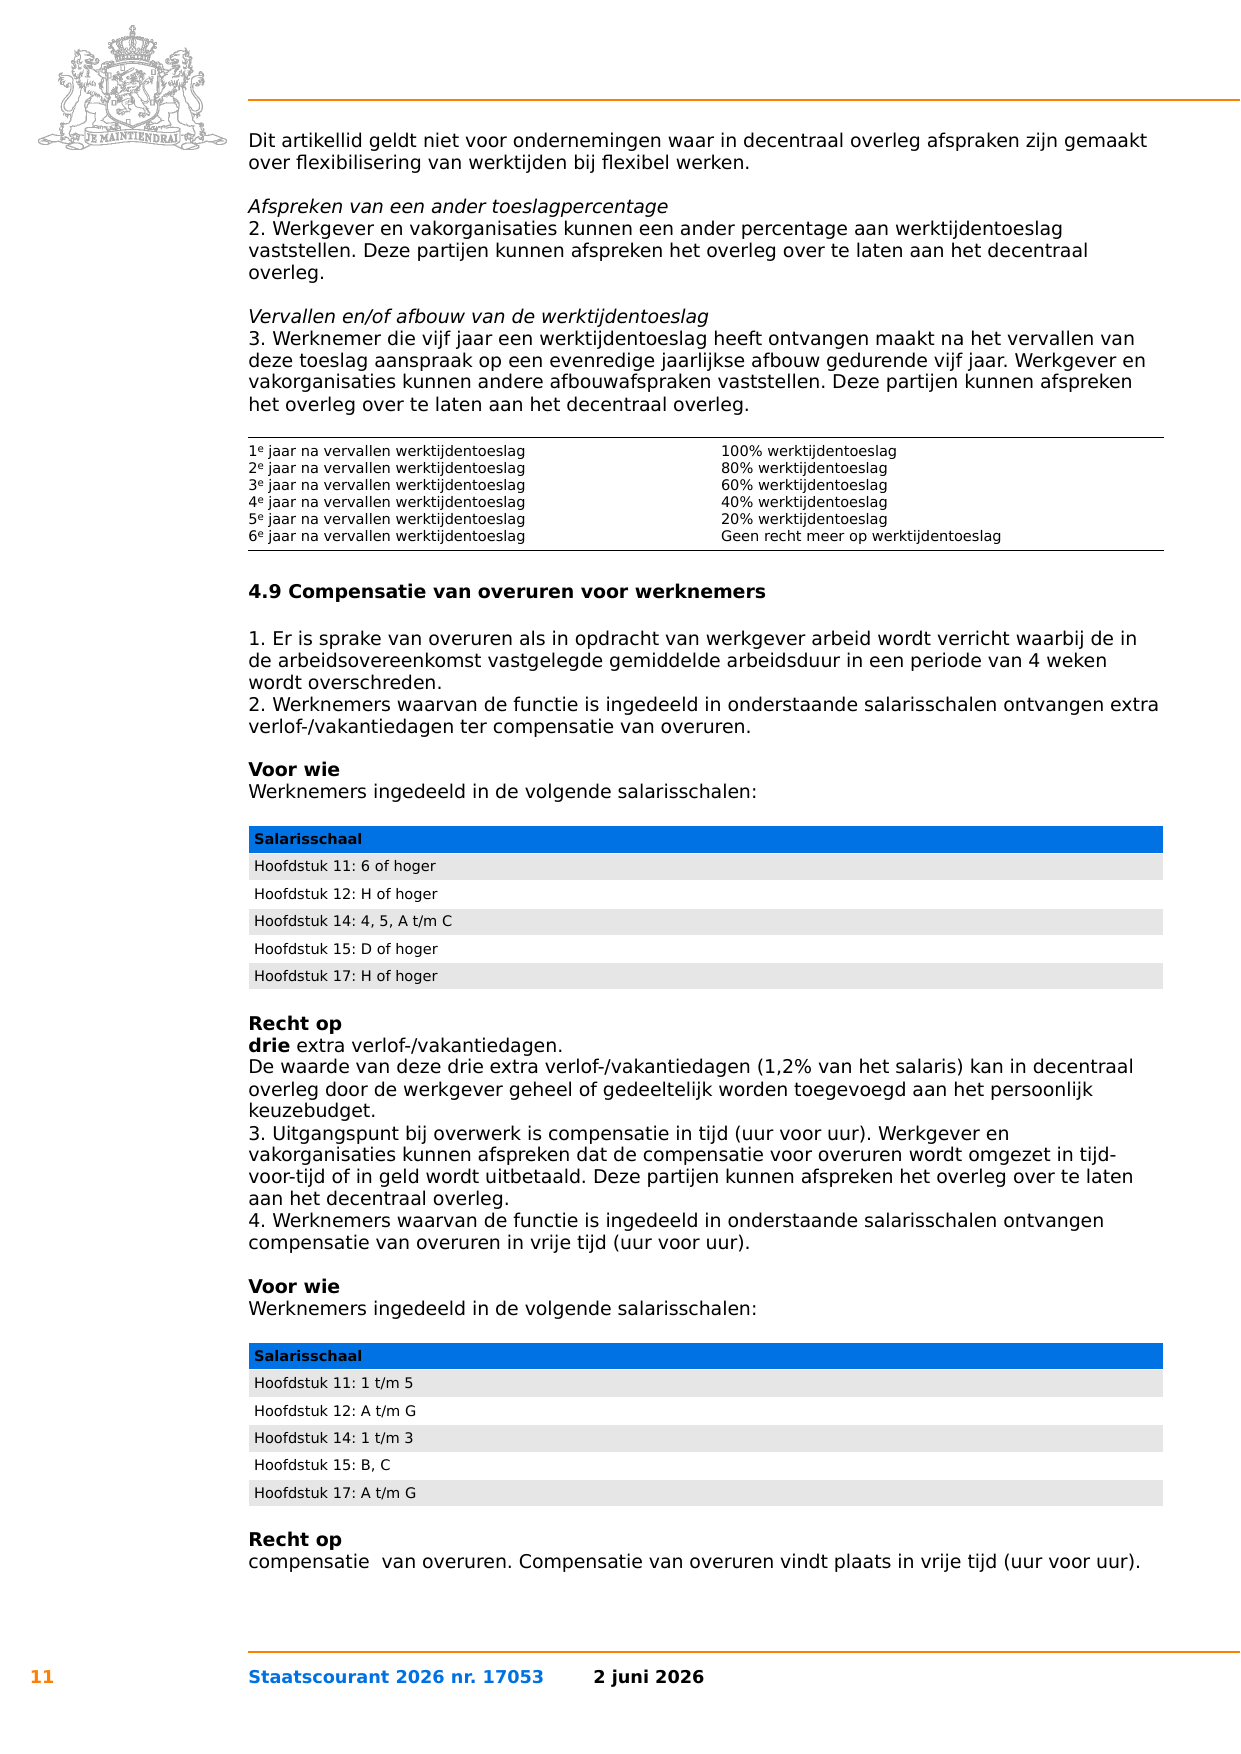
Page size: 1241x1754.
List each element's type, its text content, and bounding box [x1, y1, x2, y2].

text compensatie van overuren. Compensatie van overuren vindt plaats in vrije tijd (uur voor uur). [248, 1551, 1163, 1573]
text 3. Werknemer die vijf jaar een werktijdentoeslag heeft ontvangen maakt na het vervallen van deze toeslag aanspraak op een evenredige jaarlijkse afbouw gedurende vijf jaar. Werkgever en vakorganisaties kunnen andere afbouwafspraken vaststellen. Deze partijen kunnen afspreken het overleg over te laten aan het decentraal overleg. [248, 327, 1163, 415]
table_header Salarisschaal [249, 826, 1163, 853]
text Werknemers ingedeeld in de volgende salarisschalen: [248, 781, 1163, 803]
table_cell Hoofdstuk 12: A t/m G [249, 1398, 1163, 1424]
table_cell 80% werktijdentoeslag [715, 460, 1163, 477]
text Voor wie [248, 1276, 1163, 1298]
table_cell Hoofdstuk 14: 4, 5, A t/m C [249, 909, 1163, 935]
text 1. Er is sprake van overuren als in opdracht van werkgever arbeid wordt verricht waarbij de in de arbeidsovereenkomst vastgelegde gemiddelde arbeidsduur in een periode van 4 weken wordt overschreden. [248, 628, 1163, 693]
table_cell Hoofdstuk 11: 1 t/m 5 [249, 1370, 1163, 1397]
text 3. Uitgangspunt bij overwerk is compensatie in tijd (uur voor uur). Werkgever en vakorganisaties kunnen afspreken dat de compensatie voor overuren wordt omgezet in tijd-voor-tijd of in geld wordt uitbetaald. Deze partijen kunnen afspreken het overleg over te laten aan het decentraal overleg. [248, 1122, 1163, 1210]
table_cell 6e jaar na vervallen werktijdentoeslag [248, 528, 715, 549]
text Dit artikellid geldt niet voor ondernemingen waar in decentraal overleg afspraken zijn gemaakt over flexibilisering van werktijden bij flexibel werken. [248, 130, 1163, 174]
table_cell 60% werktijdentoeslag [715, 477, 1163, 494]
table_cell 4e jaar na vervallen werktijdentoeslag [248, 494, 715, 511]
table_header 1e jaar na vervallen werktijdentoeslag [248, 438, 715, 460]
text Werknemers ingedeeld in de volgende salarisschalen: [248, 1298, 1163, 1320]
table_cell Hoofdstuk 15: D of hoger [249, 936, 1163, 962]
table_cell 5e jaar na vervallen werktijdentoeslag [248, 511, 715, 528]
text drie extra verlof-/vakantiedagen. [248, 1034, 1163, 1056]
table_cell 40% werktijdentoeslag [715, 494, 1163, 511]
table_cell Hoofdstuk 14: 1 t/m 3 [249, 1425, 1163, 1452]
picture [38, 25, 227, 150]
table_cell Hoofdstuk 15: B, C [249, 1453, 1163, 1479]
text 4. Werknemers waarvan de functie is ingedeeld in onderstaande salarisschalen ontvangen compensatie van overuren in vrije tijd (uur voor uur). [248, 1210, 1163, 1254]
text Voor wie [248, 759, 1163, 781]
table_cell Hoofdstuk 11: 6 of hoger [249, 854, 1163, 880]
text 2. Werkgever en vakorganisaties kunnen een ander percentage aan werktijdentoeslag vaststellen. Deze partijen kunnen afspreken het overleg over te laten aan het decentraal overleg. [248, 218, 1163, 284]
table_cell Hoofdstuk 12: H of hoger [249, 881, 1163, 907]
subtitle 4.9 Compensatie van overuren voor werknemers [248, 581, 1163, 603]
table_cell Hoofdstuk 17: H of hoger [249, 963, 1163, 989]
text Recht op [248, 1529, 1163, 1551]
table_cell 2e jaar na vervallen werktijdentoeslag [248, 460, 715, 477]
table_header Salarisschaal [249, 1343, 1163, 1369]
table_cell 20% werktijdentoeslag [715, 511, 1163, 528]
table_cell Hoofdstuk 17: A t/m G [249, 1480, 1163, 1506]
subtitle Afspreken van een ander toeslagpercentage [248, 196, 1163, 218]
text 2. Werknemers waarvan de functie is ingedeeld in onderstaande salarisschalen ontvangen extra verlof-/vakantiedagen ter compensatie van overuren. [248, 693, 1163, 737]
table_header 100% werktijdentoeslag [715, 438, 1163, 460]
table_cell Geen recht meer op werktijdentoeslag [715, 528, 1163, 549]
text Recht op [248, 1012, 1163, 1034]
text De waarde van deze drie extra verlof-/vakantiedagen (1,2% van het salaris) kan in decentraal overleg door de werkgever geheel of gedeeltelijk worden toegevoegd aan het persoonlijk keuzebudget. [248, 1056, 1163, 1122]
subtitle Vervallen en/of afbouw van de werktijdentoeslag [248, 306, 1163, 327]
table_cell 3e jaar na vervallen werktijdentoeslag [248, 477, 715, 494]
